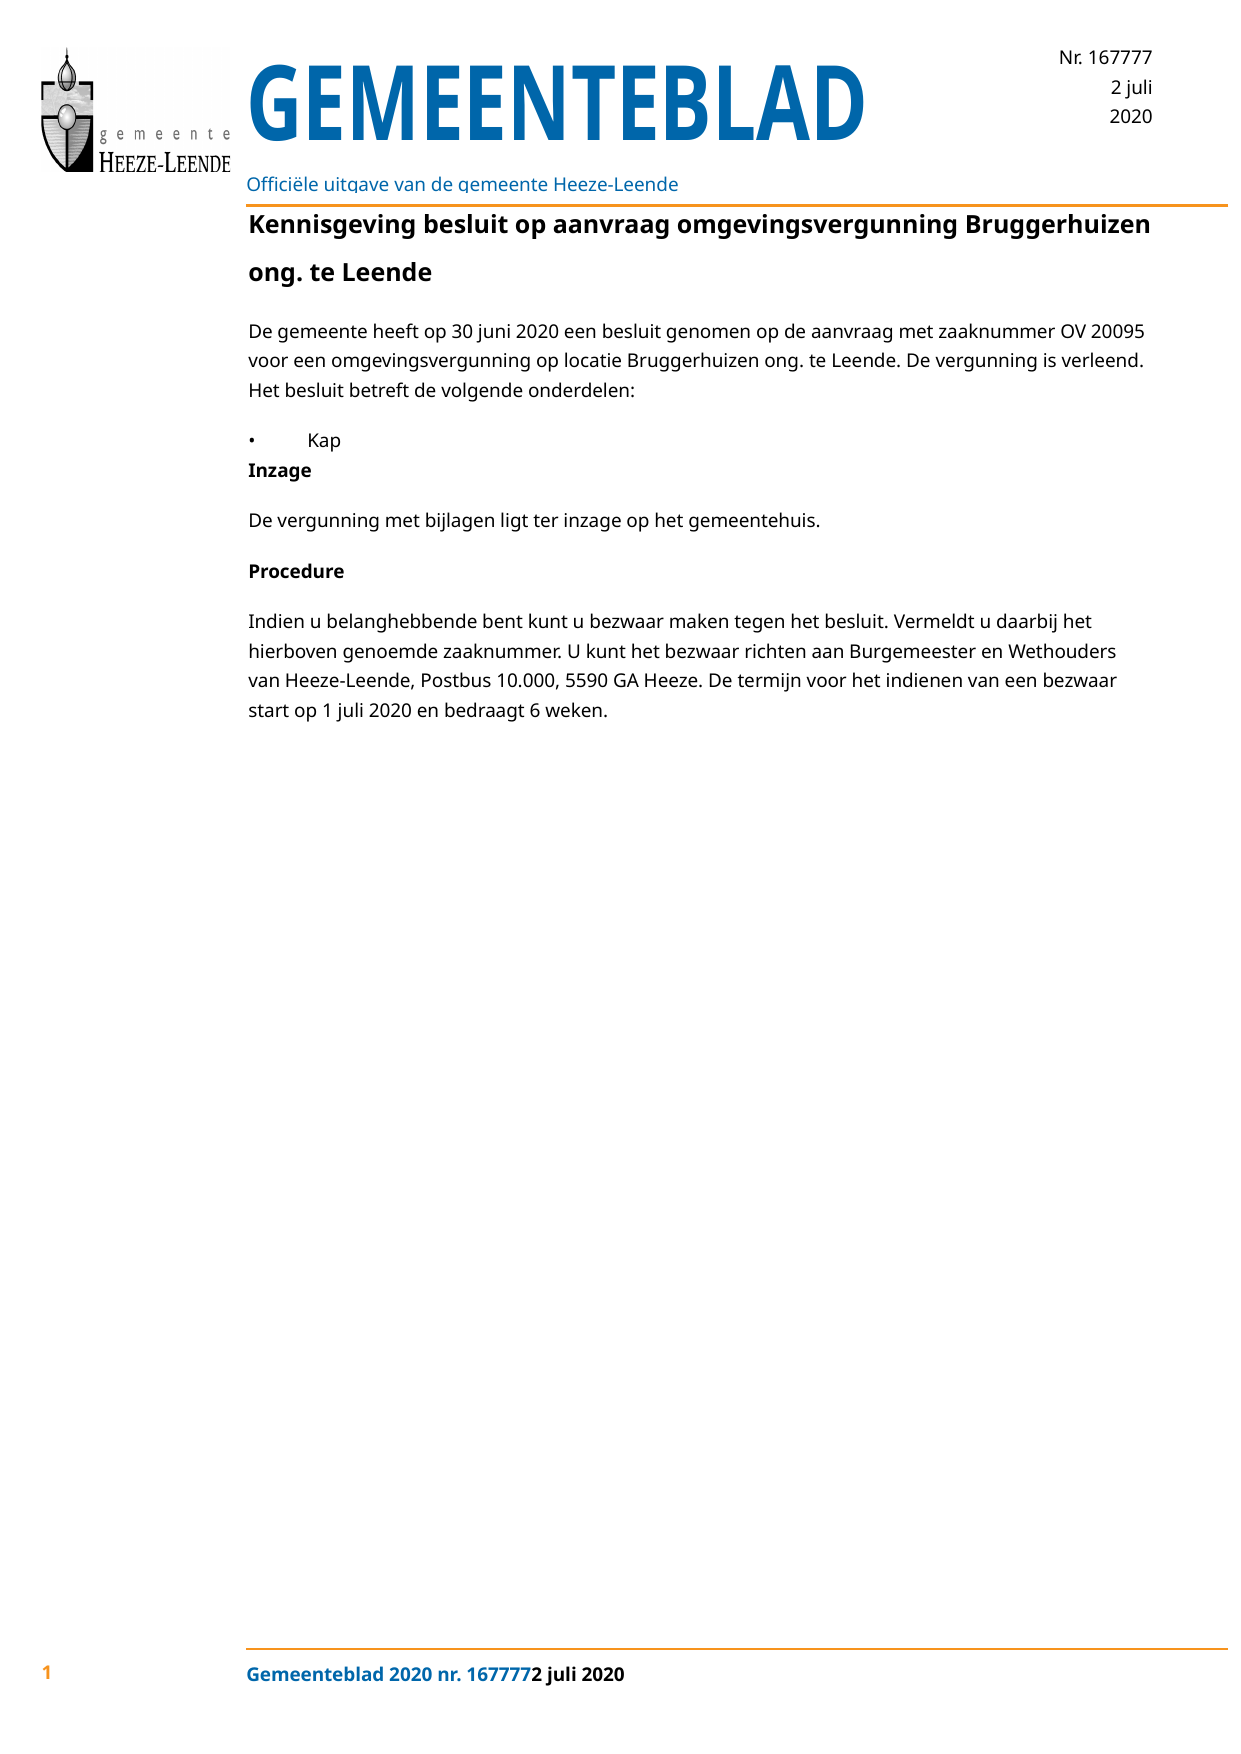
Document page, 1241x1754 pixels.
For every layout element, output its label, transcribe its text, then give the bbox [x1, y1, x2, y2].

text Kennisgeving besluit op aanvraag omgevingsvergunning Bruggerhuizen ong. te Leende [248, 207, 1152, 288]
picture [41, 47, 231, 172]
text Procedure [248, 558, 1152, 584]
text Inzage [248, 457, 1152, 483]
list Kap [248, 427, 1152, 453]
text De gemeente heeft op 30 juni 2020 een besluit genomen op de aanvraag met zaaknummer OV 20095 voor een omgevingsvergunning op locatie Bruggerhuizen ong. te Leende. De vergunning is verleend. Het besluit betreft de volgende onderdelen: [248, 318, 1152, 403]
text Indien u belanghebbende bent kunt u bezwaar maken tegen het besluit. Vermeldt u daarbij het hierboven genoemde zaaknummer. U kunt het bezwaar richten aan Burgemeester en Wethouders van Heeze-Leende, Postbus 10.000, 5590 GA Heeze. De termijn voor het indienen van een bezwaar start op 1 juli 2020 en bedraagt 6 weken. [248, 608, 1152, 723]
text De vergunning met bijlagen ligt ter inzage op het gemeentehuis. [248, 507, 1152, 533]
